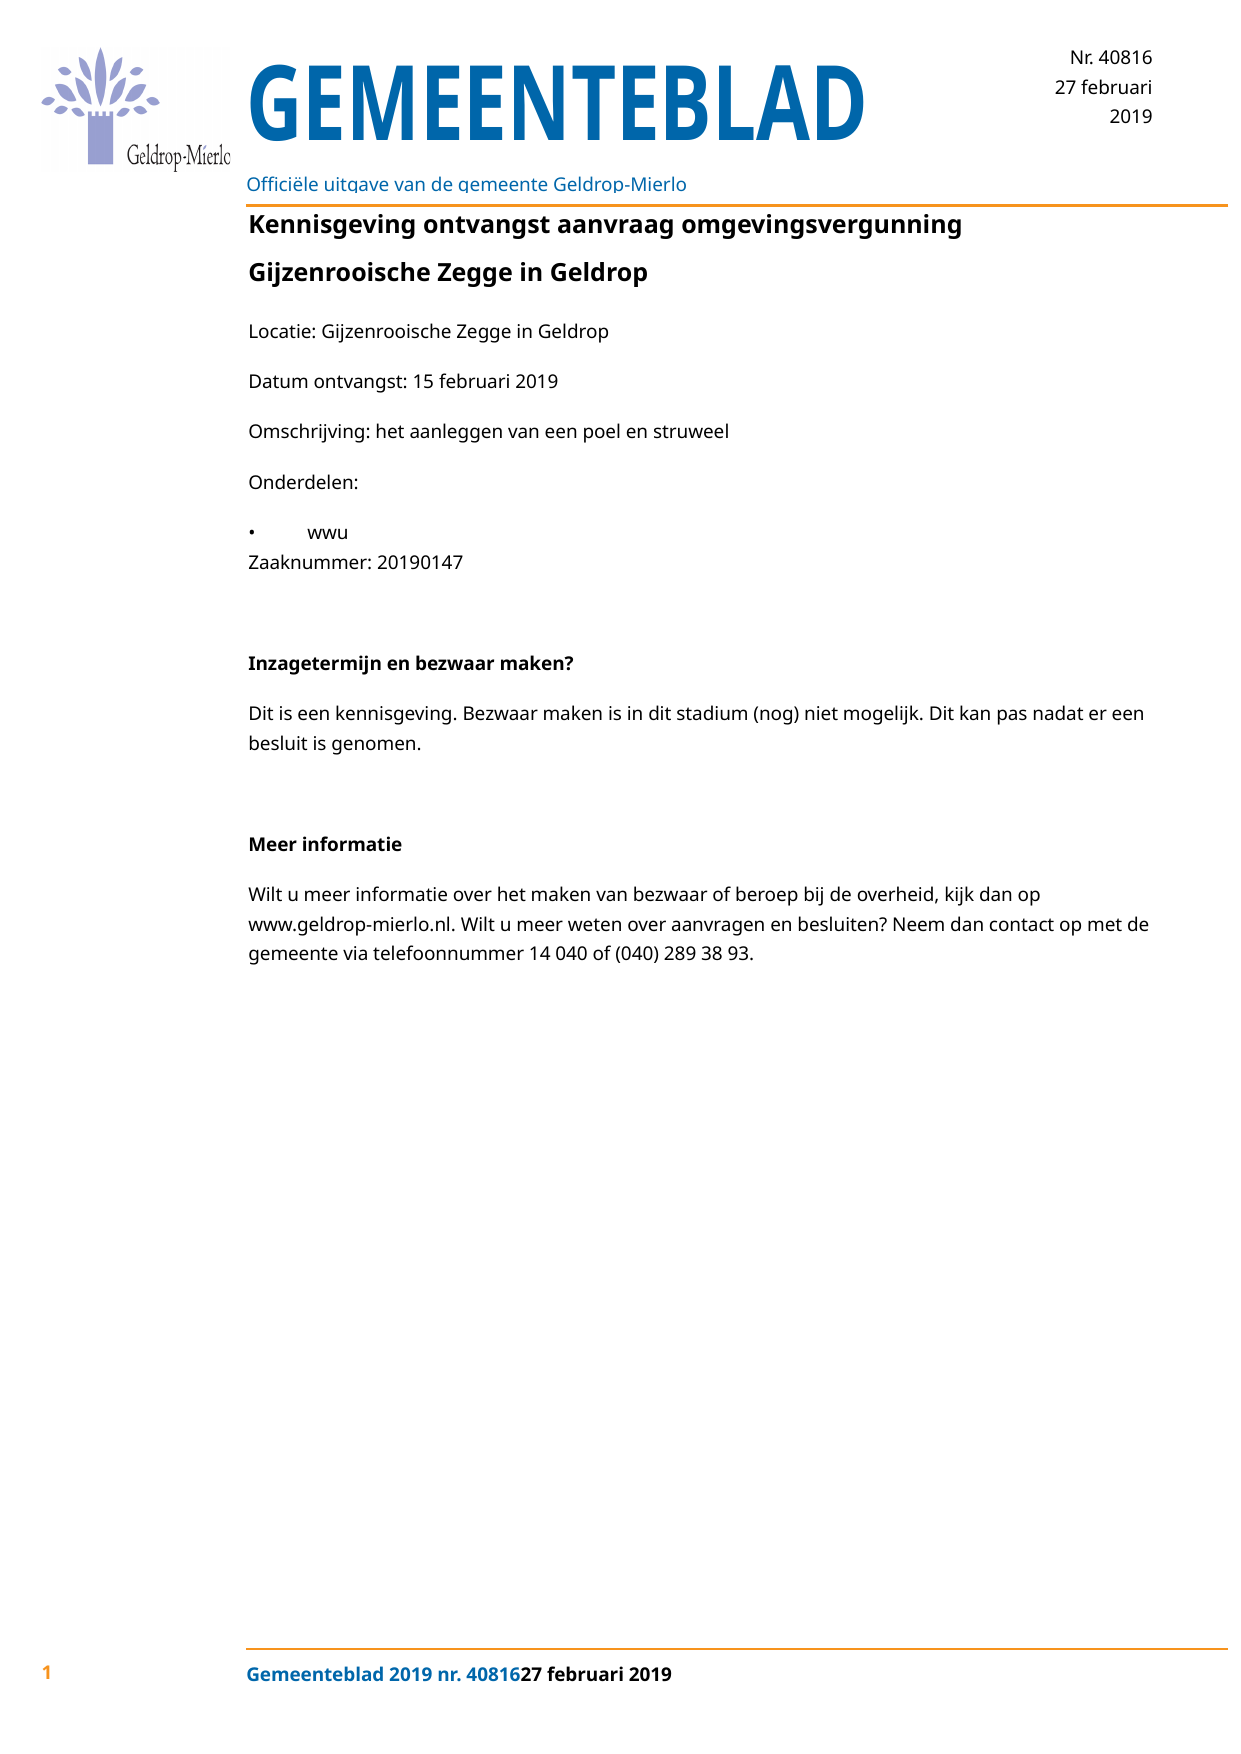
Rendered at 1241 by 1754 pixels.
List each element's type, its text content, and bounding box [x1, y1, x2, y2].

text Inzagetermijn en bezwaar maken? [248, 650, 1152, 676]
picture [41, 47, 231, 172]
list wwu [248, 519, 1152, 545]
text Locatie: Gijzenrooische Zegge in Geldrop [248, 318, 1152, 344]
text Datum ontvangst: 15 februari 2019 [248, 368, 1152, 394]
text Kennisgeving ontvangst aanvraag omgevingsvergunning Gijzenrooische Zegge in Geldrop [248, 207, 1152, 288]
text Zaaknummer: 20190147 [248, 549, 1152, 575]
text Wilt u meer informatie over het maken van bezwaar of beroep bij de overheid, kijk dan op www.geldrop-mierlo.nl. Wilt u meer weten over aanvragen en besluiten? Neem dan contact op met de gemeente via telefoonnummer 14 040 of (040) 289 38 93. [248, 881, 1152, 966]
text Dit is een kennisgeving. Bezwaar maken is in dit stadium (nog) niet mogelijk. Dit kan pas nadat er een besluit is genomen. [248, 700, 1152, 756]
text Omschrijving: het aanleggen van een poel en struweel [248, 419, 1152, 444]
text Onderdelen: [248, 469, 1152, 495]
text Meer informatie [248, 831, 1152, 857]
